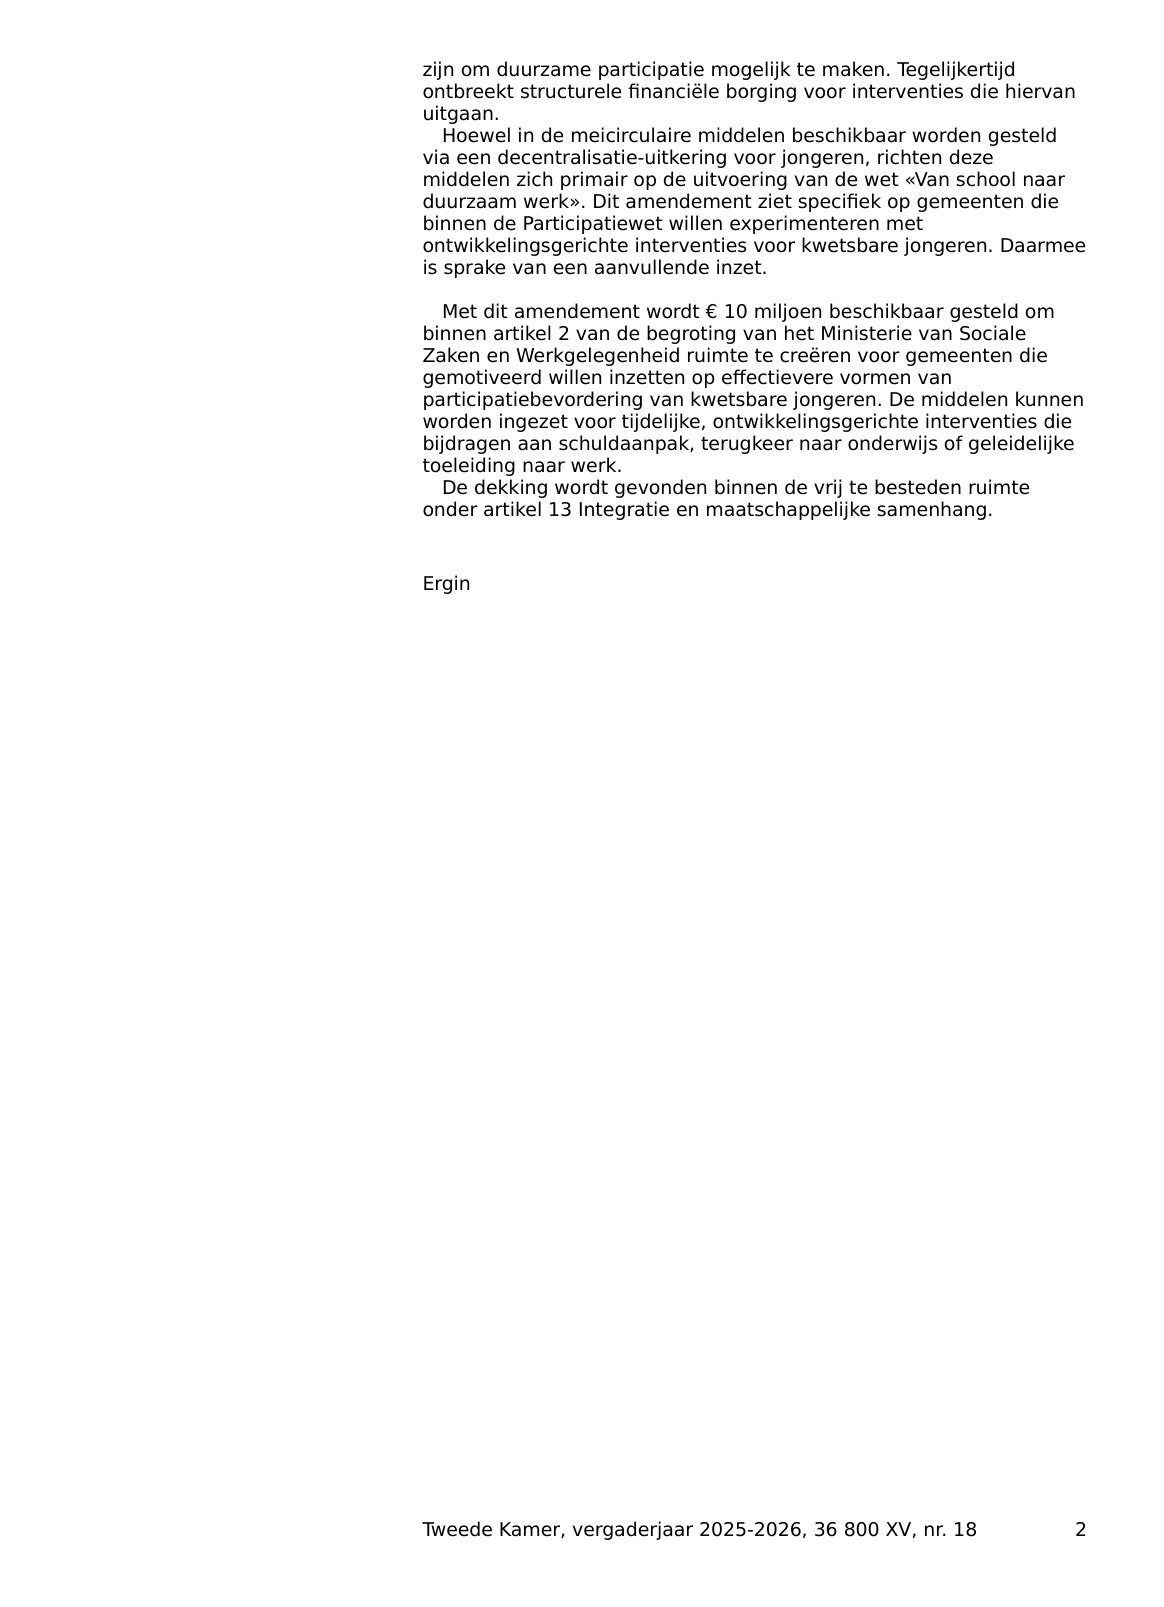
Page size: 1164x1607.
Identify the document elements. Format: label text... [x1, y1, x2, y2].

text zijn om duurzame participatie mogelijk te maken. Tegelijkertijd ontbreekt structurele financiële borging voor interventies die hiervan uitgaan. [422, 59, 1087, 125]
text De dekking wordt gevonden binnen de vrij te besteden ruimte onder artikel 13 Integratie en maatschappelijke samenhang. [422, 477, 1087, 521]
text Hoewel in de meicirculaire middelen beschikbaar worden gesteld via een decentralisatie-uitkering voor jongeren, richten deze middelen zich primair op de uitvoering van de wet «Van school naar duurzaam werk». Dit amendement ziet specifiek op gemeenten die binnen de Participatiewet willen experimenteren met ontwikkelingsgerichte interventies voor kwetsbare jongeren. Daarmee is sprake van een aanvullende inzet. [422, 125, 1087, 279]
text Ergin [422, 551, 1087, 595]
text Met dit amendement wordt € 10 miljoen beschikbaar gesteld om binnen artikel 2 van de begroting van het Ministerie van Sociale Zaken en Werkgelegenheid ruimte te creëren voor gemeenten die gemotiveerd willen inzetten op effectievere vormen van participatiebevordering van kwetsbare jongeren. De middelen kunnen worden ingezet voor tijdelijke, ontwikkelingsgerichte interventies die bijdragen aan schuldaanpak, terugkeer naar onderwijs of geleidelijke toeleiding naar werk. [422, 301, 1087, 477]
